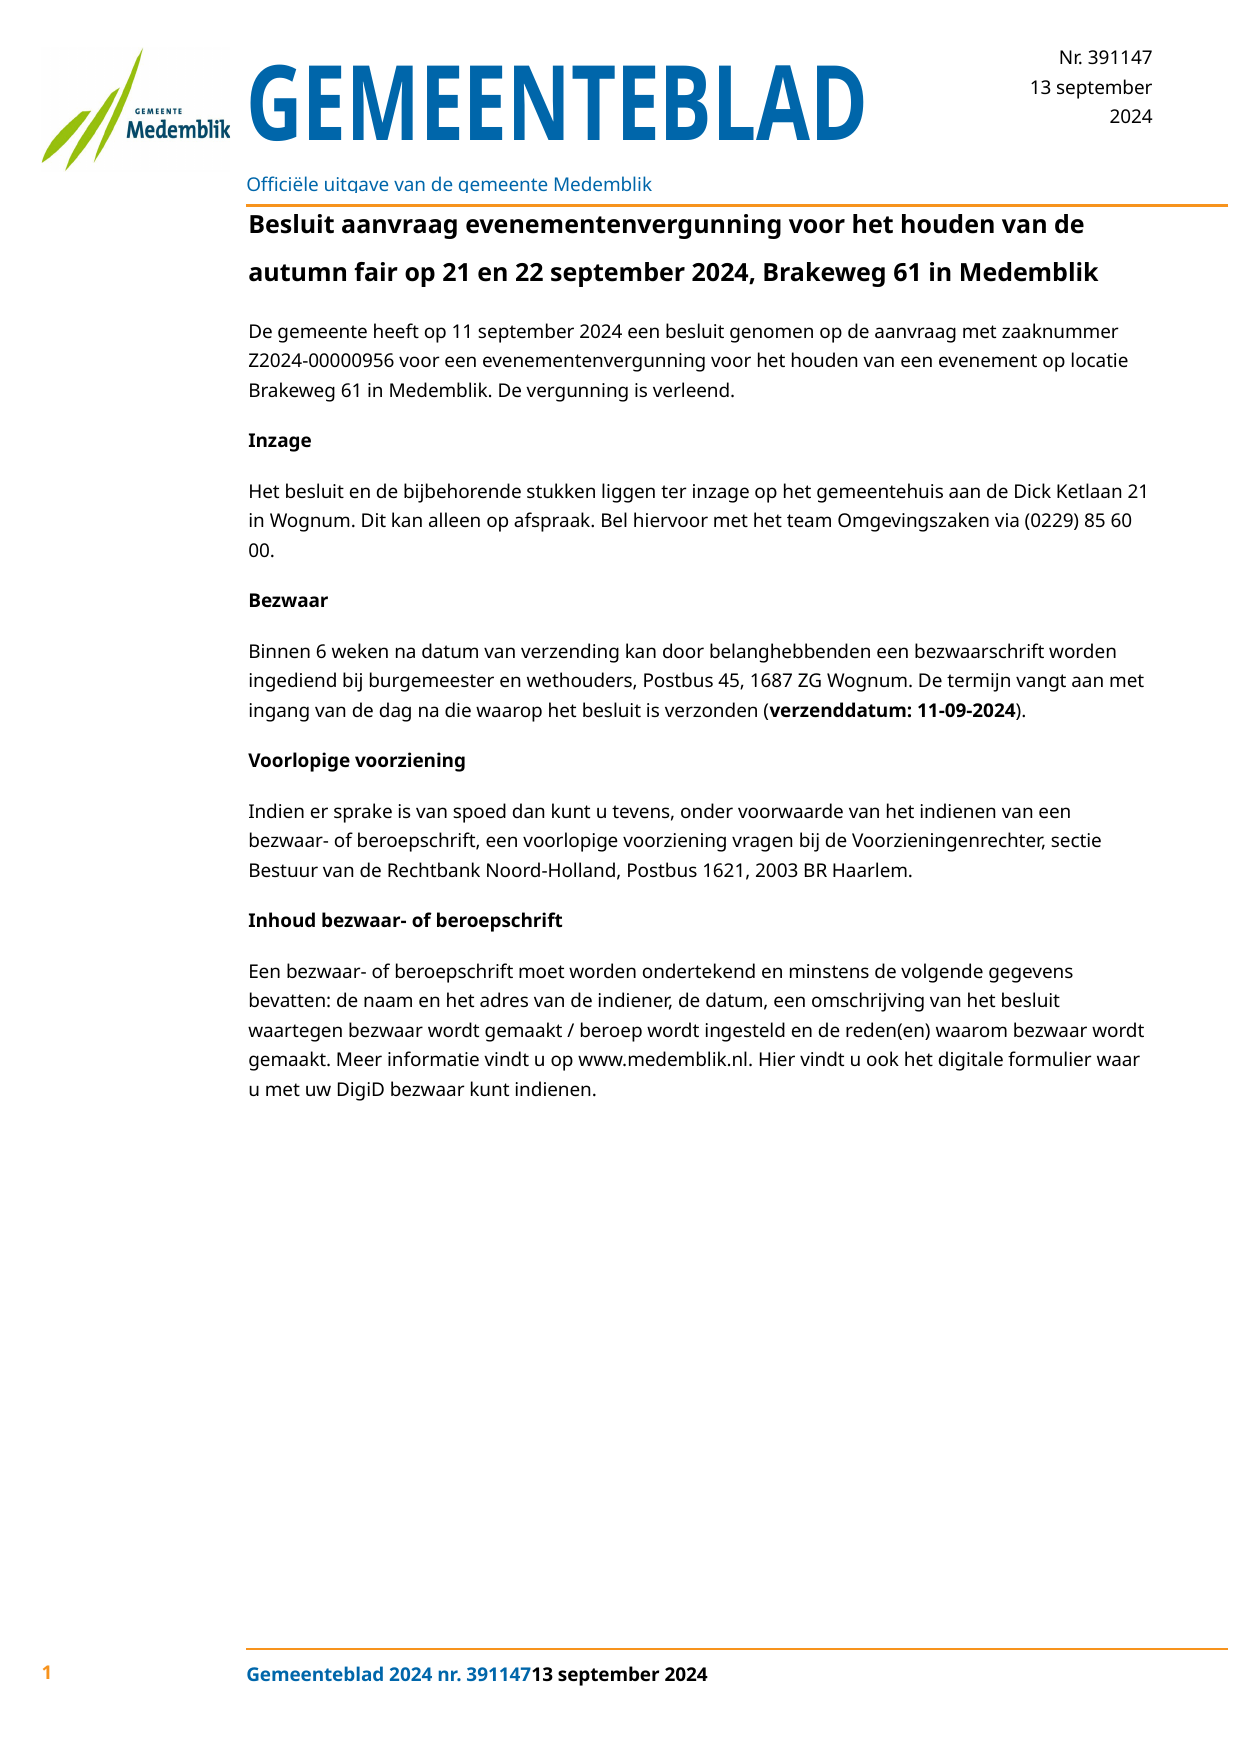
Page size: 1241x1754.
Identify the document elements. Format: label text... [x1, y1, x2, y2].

picture [41, 47, 231, 172]
text Een bezwaar- of beroepschrift moet worden ondertekend en minstens de volgende gegevens bevatten: de naam en het adres van de indiener, de datum, een omschrijving van het besluit waartegen bezwaar wordt gemaakt / beroep wordt ingesteld en de reden(en) waarom bezwaar wordt gemaakt. Meer informatie vindt u op www.medemblik.nl. Hier vindt u ook het digitale formulier waar u met uw DigiD bezwaar kunt indienen. [248, 958, 1152, 1102]
text Bezwaar [248, 587, 1152, 613]
text Inhoud bezwaar- of beroepschrift [248, 907, 1152, 933]
text Inzage [248, 427, 1152, 453]
text Indien er sprake is van spoed dan kunt u tevens, onder voorwaarde van het indienen van een bezwaar- of beroepschrift, een voorlopige voorziening vragen bij de Voorzieningenrechter, sectie Bestuur van de Rechtbank Noord-Holland, Postbus 1621, 2003 BR Haarlem. [248, 798, 1152, 883]
text De gemeente heeft op 11 september 2024 een besluit genomen op de aanvraag met zaaknummer Z2024-00000956 voor een evenementenvergunning voor het houden van een evenement op locatie Brakeweg 61 in Medemblik. De vergunning is verleend. [248, 318, 1152, 403]
text Besluit aanvraag evenementenvergunning voor het houden van de autumn fair op 21 en 22 september 2024, Brakeweg 61 in Medemblik [248, 207, 1152, 288]
text Voorlopige voorziening [248, 747, 1152, 773]
text Het besluit en de bijbehorende stukken liggen ter inzage op het gemeentehuis aan de Dick Ketlaan 21 in Wognum. Dit kan alleen op afspraak. Bel hiervoor met het team Omgevingszaken via (0229) 85 60 00. [248, 478, 1152, 563]
text Binnen 6 weken na datum van verzending kan door belanghebbenden een bezwaarschrift worden ingediend bij burgemeester en wethouders, Postbus 45, 1687 ZG Wognum. De termijn vangt aan met ingang van de dag na die waarop het besluit is verzonden (verzenddatum: 11-09-2024). [248, 638, 1152, 723]
